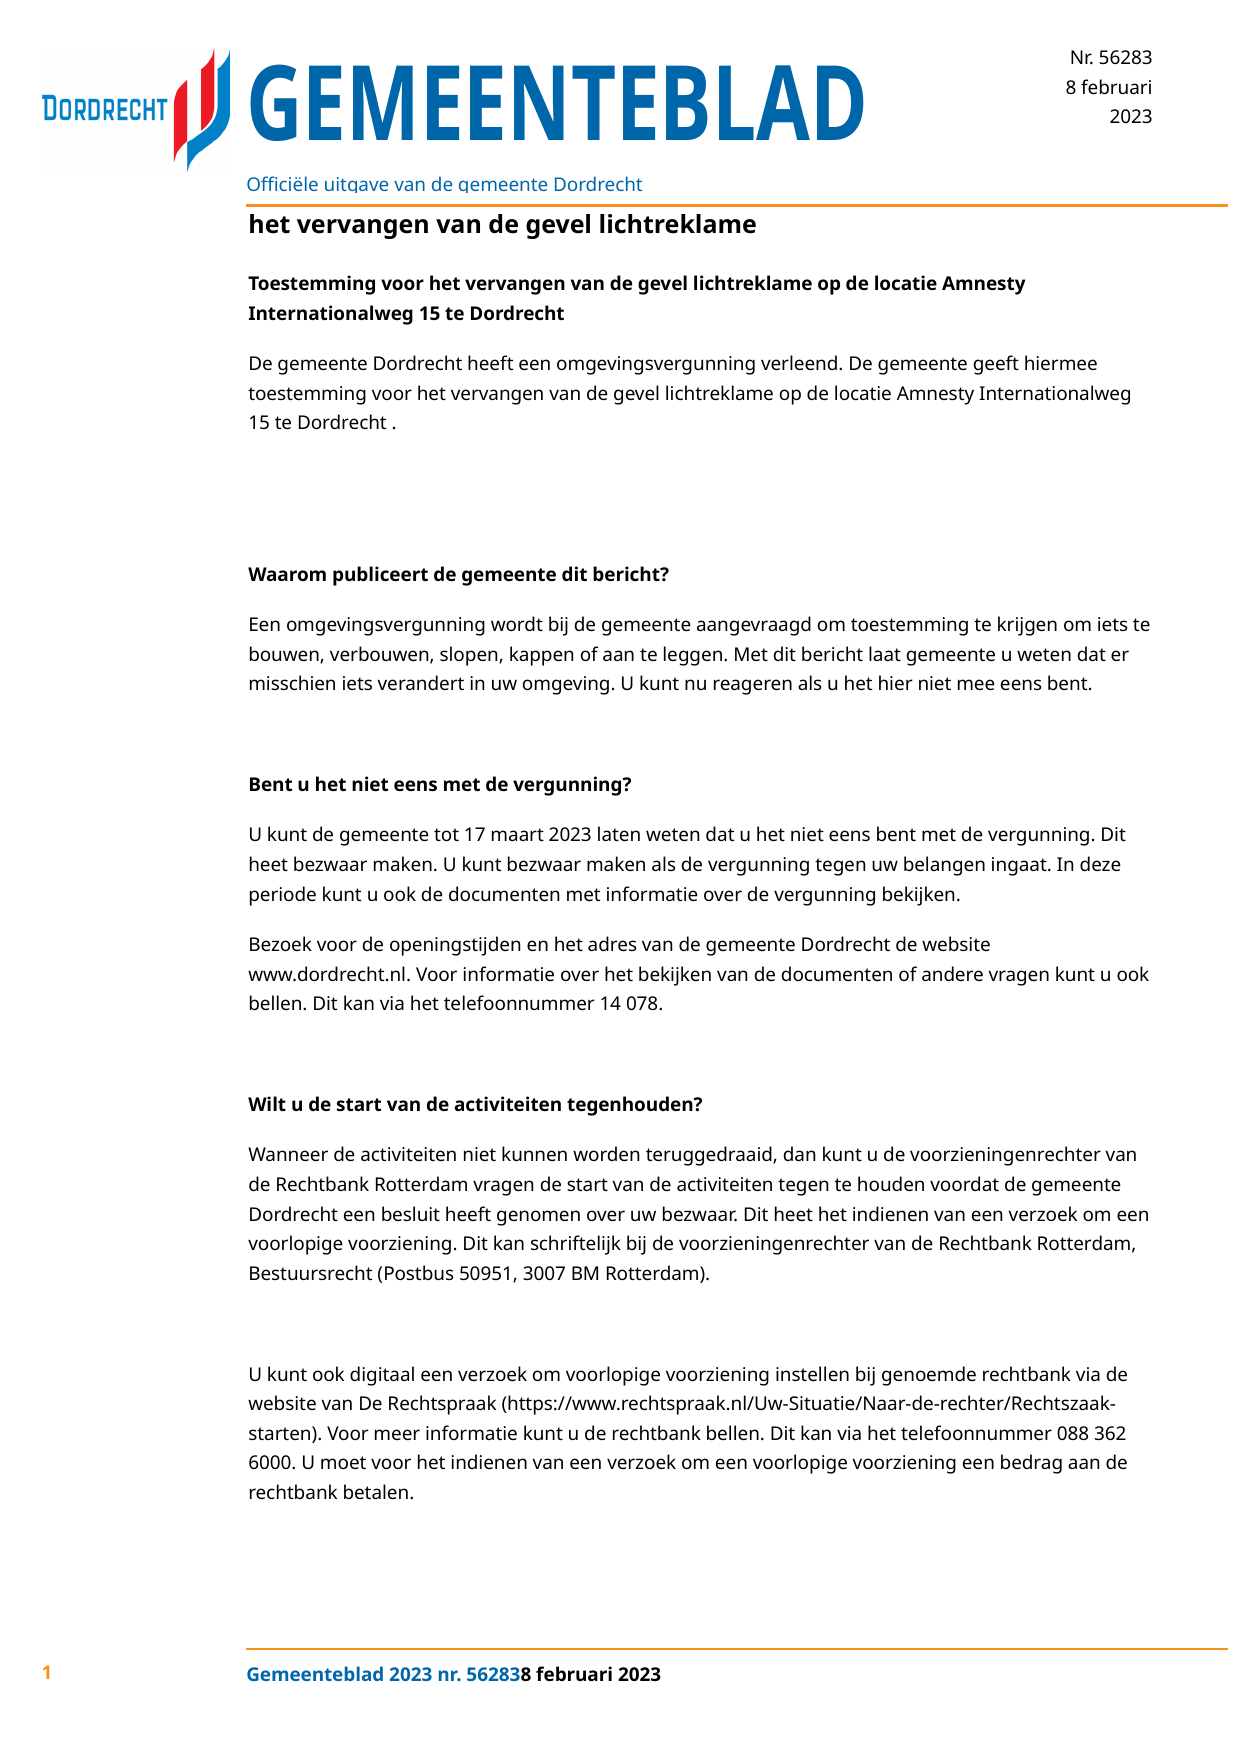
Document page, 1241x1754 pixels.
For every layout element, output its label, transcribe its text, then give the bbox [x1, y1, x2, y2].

text Toestemming voor het vervangen van de gevel lichtreklame op de locatie Amnesty Internationalweg 15 te Dordrecht [248, 270, 1152, 326]
text U kunt de gemeente tot 17 maart 2023 laten weten dat u het niet eens bent met de vergunning. Dit heet bezwaar maken. U kunt bezwaar maken als de vergunning tegen uw belangen ingaat. In deze periode kunt u ook de documenten met informatie over de vergunning bekijken. [248, 822, 1152, 906]
text Waarom publiceert de gemeente dit bericht? [248, 561, 1152, 586]
text het vervangen van de gevel lichtreklame [248, 207, 1152, 241]
text De gemeente Dordrecht heeft een omgevingsvergunning verleend. De gemeente geeft hiermee toestemming voor het vervangen van de gevel lichtreklame op de locatie Amnesty Internationalweg 15 te Dordrecht . [248, 350, 1152, 435]
text Een omgevingsvergunning wordt bij de gemeente aangevraagd om toestemming te krijgen om iets te bouwen, verbouwen, slopen, kappen of aan te leggen. Met dit bericht laat gemeente u weten dat er misschien iets verandert in uw omgeving. U kunt nu reageren als u het hier niet mee eens bent. [248, 611, 1152, 696]
text Bent u het niet eens met de vergunning? [248, 771, 1152, 797]
picture [41, 47, 231, 172]
text U kunt ook digitaal een verzoek om voorlopige voorziening instellen bij genoemde rechtbank via de website van De Rechtspraak (https://www.rechtspraak.nl/Uw-Situatie/Naar-de-rechter/Rechtszaak-starten). Voor meer informatie kunt u de rechtbank bellen. Dit kan via het telefoonnummer 088 362 6000. U moet voor het indienen van een verzoek om een voorlopige voorziening een bedrag aan de rechtbank betalen. [248, 1361, 1152, 1505]
text Bezoek voor de openingstijden en het adres van de gemeente Dordrecht de website www.dordrecht.nl. Voor informatie over het bekijken van de documenten of andere vragen kunt u ook bellen. Dit kan via het telefoonnummer 14 078. [248, 931, 1152, 1016]
text Wanneer de activiteiten niet kunnen worden teruggedraaid, dan kunt u de voorzieningenrechter van de Rechtbank Rotterdam vragen de start van de activiteiten tegen te houden voordat de gemeente Dordrecht een besluit heeft genomen over uw bezwaar. Dit heet het indienen van een verzoek om een voorlopige voorziening. Dit kan schriftelijk bij de voorzieningenrechter van de Rechtbank Rotterdam, Bestuursrecht (Postbus 50951, 3007 BM Rotterdam). [248, 1142, 1152, 1286]
text Wilt u de start van de activiteiten tegenhouden? [248, 1091, 1152, 1117]
